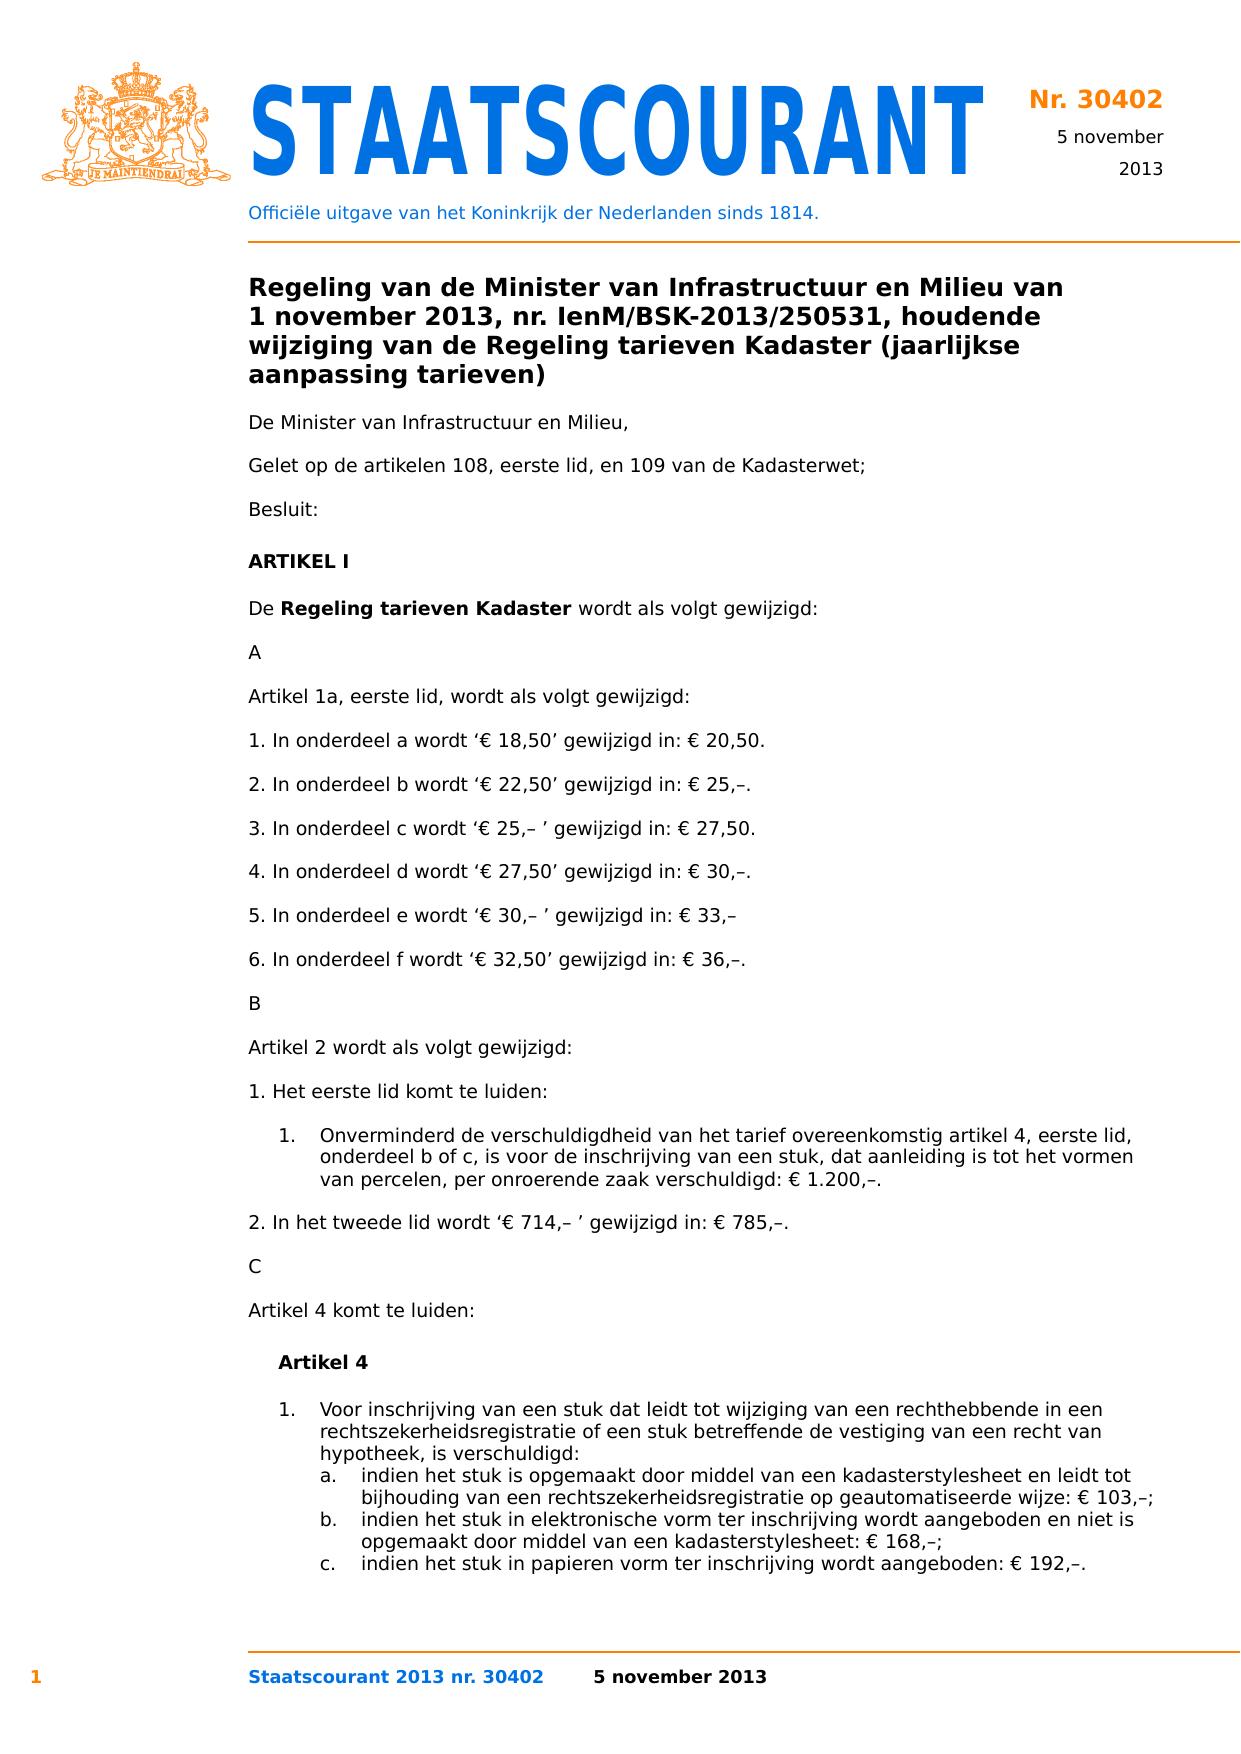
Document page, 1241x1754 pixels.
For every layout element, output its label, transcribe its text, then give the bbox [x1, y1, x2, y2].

text Besluit: [248, 499, 1163, 521]
subtitle ARTIKEL I [248, 551, 1163, 573]
text Artikel 2 wordt als volgt gewijzigd: [248, 1037, 1163, 1059]
text 5. In onderdeel e wordt ‘€ 30,– ’ gewijzigd in: € 33,– [248, 905, 1163, 927]
text B [248, 993, 1163, 1015]
text 1. Onverminderd de verschuldigdheid van het tarief overeenkomstig artikel 4, eerste lid, onderdeel b of c, is voor de inschrijving van een stuk, dat aanleiding is tot het vormen van percelen, per onroerende zaak verschuldigd: € 1.200,–. [278, 1124, 1163, 1190]
table_header Nr. 30402 [998, 62, 1240, 121]
table_cell 5 november [998, 121, 1240, 153]
text 6. In onderdeel f wordt ‘€ 32,50’ gewijzigd in: € 36,–. [248, 949, 1163, 971]
text 1. Het eerste lid komt te luiden: [248, 1081, 1163, 1103]
text 3. In onderdeel c wordt ‘€ 25,– ’ gewijzigd in: € 27,50. [248, 817, 1163, 839]
text Artikel 4 komt te luiden: [248, 1300, 1163, 1322]
text 2. In het tweede lid wordt ‘€ 714,– ’ gewijzigd in: € 785,–. [248, 1212, 1163, 1234]
text Gelet op de artikelen 108, eerste lid, en 109 van de Kadasterwet; [248, 455, 1163, 477]
subtitle Regeling van de Minister van Infrastructuur en Milieu van 1 november 2013, nr. IenM/BSK-2013/250531, houdende wijziging van de Regeling tarieven Kadaster (jaarlijkse aanpassing tarieven) [248, 273, 1163, 390]
text 1. Voor inschrijving van een stuk dat leidt tot wijziging van een rechthebbende in een rechtszekerheidsregistratie of een stuk betreffende de vestiging van een recht van hypotheek, is verschuldigd: [278, 1399, 1163, 1465]
text De Regeling tarieven Kadaster wordt als volgt gewijzigd: [248, 598, 1163, 620]
text A [248, 642, 1163, 664]
subtitle Artikel 4 [278, 1352, 1163, 1374]
table_header STAATSCOURANT [248, 62, 998, 203]
text Artikel 1a, eerste lid, wordt als volgt gewijzigd: [248, 686, 1163, 708]
text 2. In onderdeel b wordt ‘€ 22,50’ gewijzigd in: € 25,–. [248, 774, 1163, 796]
table_cell Officiële uitgave van het Koninkrijk der Nederlanden sinds 1814. [248, 203, 1240, 241]
text 4. In onderdeel d wordt ‘€ 27,50’ gewijzigd in: € 30,–. [248, 861, 1163, 883]
text c. indien het stuk in papieren vorm ter inschrijving wordt aangeboden: € 192,–. [319, 1553, 1163, 1575]
table_cell 2013 [998, 153, 1240, 203]
text 1. In onderdeel a wordt ‘€ 18,50’ gewijzigd in: € 20,50. [248, 730, 1163, 752]
text a. indien het stuk is opgemaakt door middel van een kadasterstylesheet en leidt tot bijhouding van een rechtszekerheidsregistratie op geautomatiseerde wijze: € 103,–; [319, 1465, 1163, 1509]
picture [41, 62, 231, 186]
text De Minister van Infrastructuur en Milieu, [248, 412, 1163, 433]
table_header [25, 62, 248, 241]
text b. indien het stuk in elektronische vorm ter inschrijving wordt aangeboden en niet is opgemaakt door middel van een kadasterstylesheet: € 168,–; [319, 1509, 1163, 1553]
text C [248, 1256, 1163, 1278]
